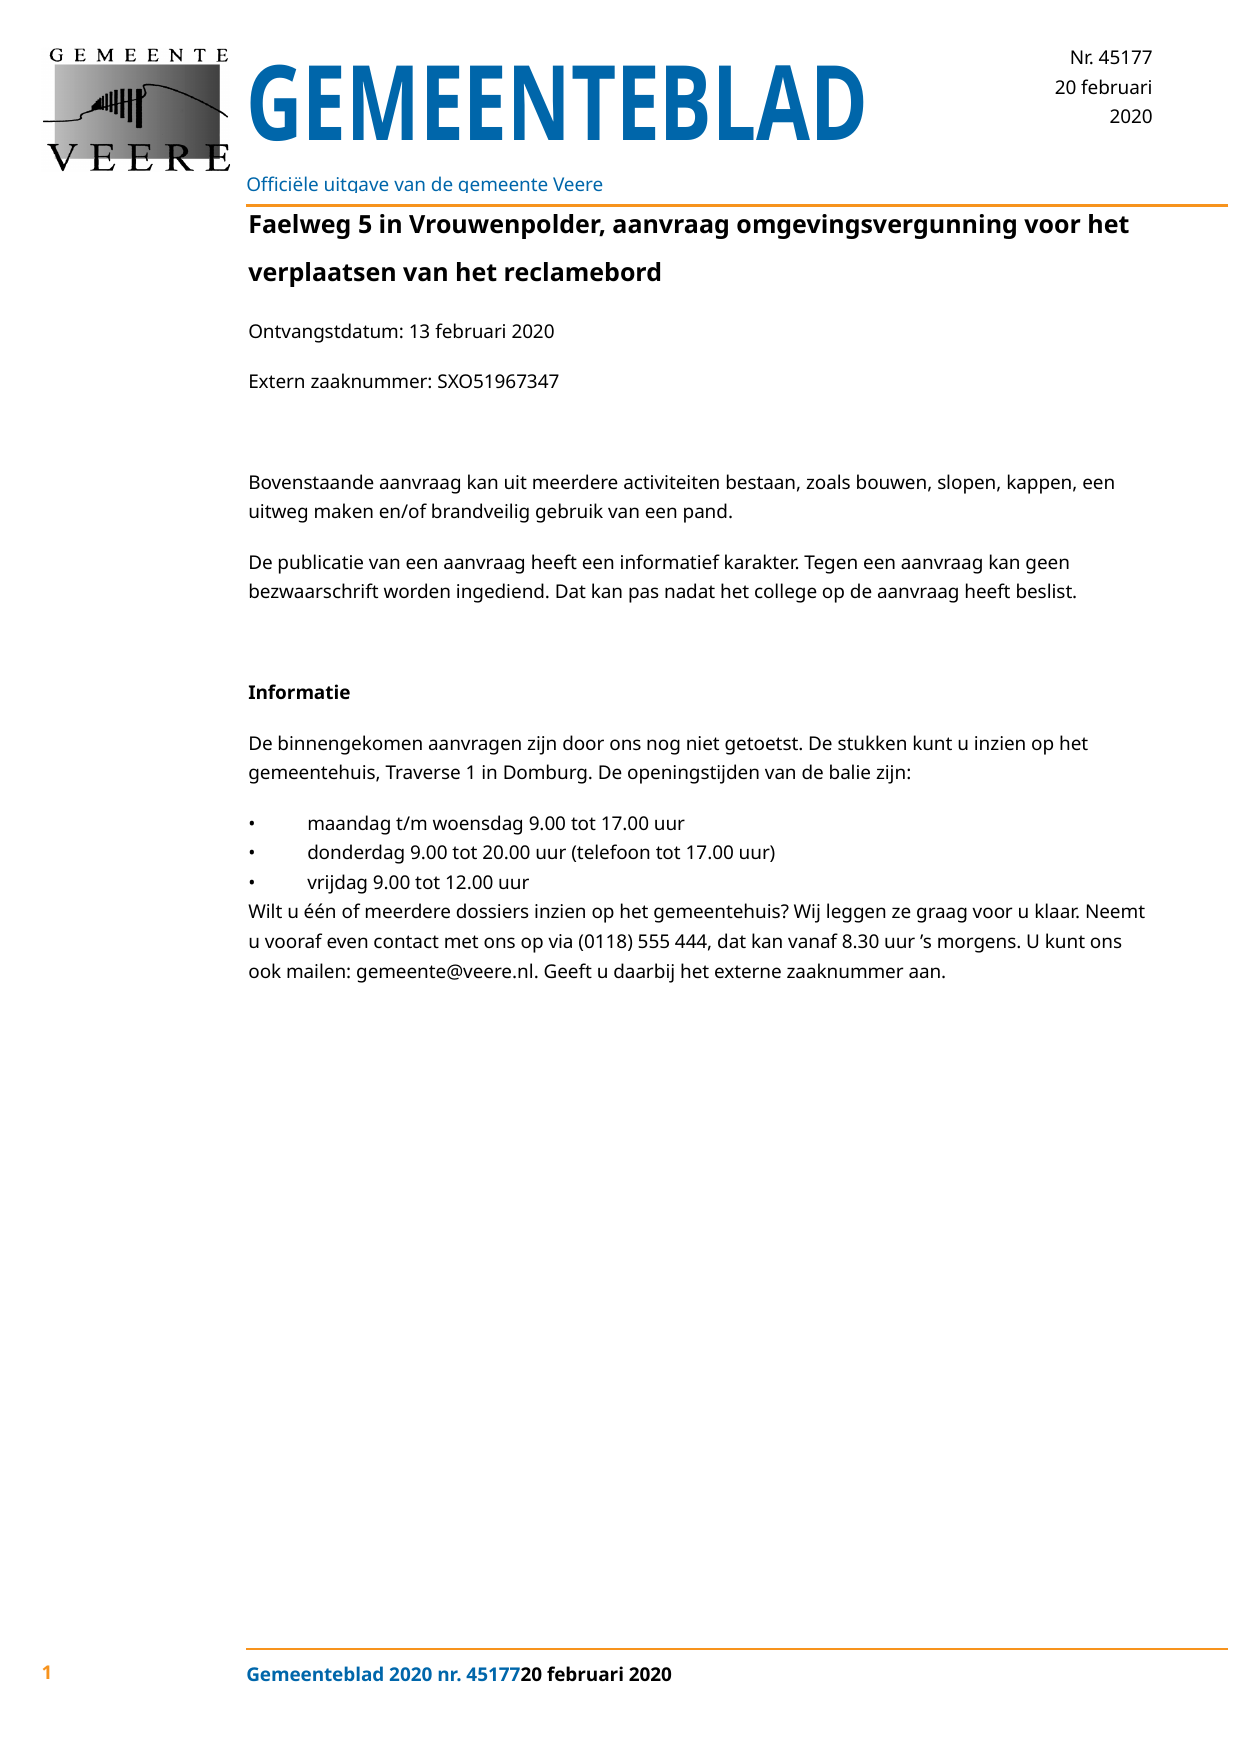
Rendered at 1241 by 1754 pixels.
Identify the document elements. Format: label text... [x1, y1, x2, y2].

picture [41, 47, 231, 172]
list maandag t/m woensdag 9.00 tot 17.00 uur [248, 810, 1152, 836]
text Informatie [248, 679, 1152, 705]
text Bovenstaande aanvraag kan uit meerdere activiteiten bestaan, zoals bouwen, slopen, kappen, een uitweg maken en/of brandveilig gebruik van een pand. [248, 469, 1152, 524]
text De publicatie van een aanvraag heeft een informatief karakter. Tegen een aanvraag kan geen bezwaarschrift worden ingediend. Dat kan pas nadat het college op de aanvraag heeft beslist. [248, 549, 1152, 604]
text De binnengekomen aanvragen zijn door ons nog niet getoetst. De stukken kunt u inzien op het gemeentehuis, Traverse 1 in Domburg. De openingstijden van de balie zijn: [248, 730, 1152, 785]
list donderdag 9.00 tot 20.00 uur (telefoon tot 17.00 uur) [248, 839, 1152, 865]
list vrijdag 9.00 tot 12.00 uur [248, 869, 1152, 895]
text Ontvangstdatum: 13 februari 2020 [248, 318, 1152, 344]
text Extern zaaknummer: SXO51967347 [248, 368, 1152, 394]
text Faelweg 5 in Vrouwenpolder, aanvraag omgevingsvergunning voor het verplaatsen van het reclamebord [248, 207, 1152, 288]
text Wilt u één of meerdere dossiers inzien op het gemeentehuis? Wij leggen ze graag voor u klaar. Neemt u vooraf even contact met ons op via (0118) 555 444, dat kan vanaf 8.30 uur ’s morgens. U kunt ons ook mailen: gemeente@veere.nl. Geeft u daarbij het externe zaaknummer aan. [248, 899, 1152, 984]
